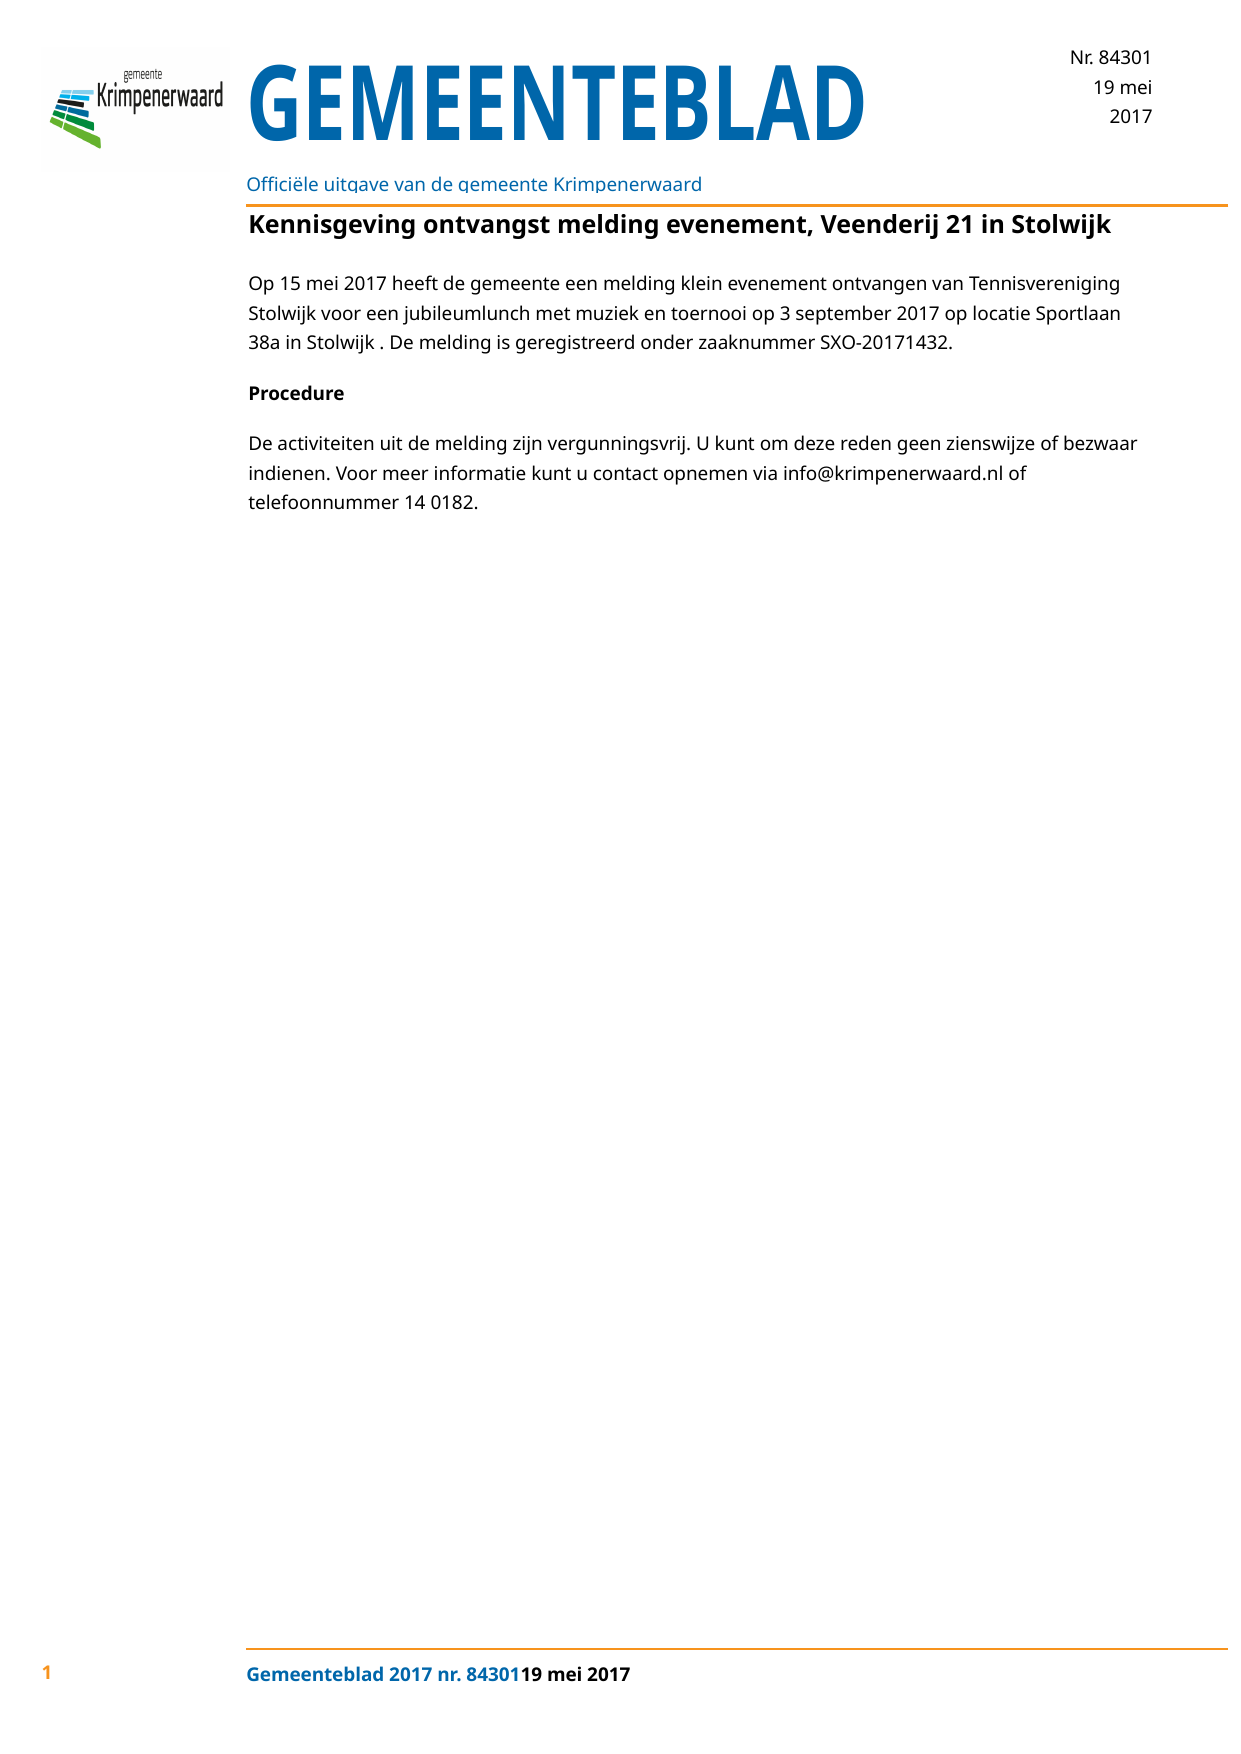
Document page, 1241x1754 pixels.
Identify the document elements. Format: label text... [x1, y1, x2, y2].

picture [41, 47, 231, 172]
text Kennisgeving ontvangst melding evenement, Veenderij 21 in Stolwijk [248, 207, 1152, 241]
text Procedure [248, 380, 1152, 406]
text Op 15 mei 2017 heeft de gemeente een melding klein evenement ontvangen van Tennisvereniging Stolwijk voor een jubileumlunch met muziek en toernooi op 3 september 2017 op locatie Sportlaan 38a in Stolwijk . De melding is geregistreerd onder zaaknummer SXO-20171432. [248, 270, 1152, 355]
text De activiteiten uit de melding zijn vergunningsvrij. U kunt om deze reden geen zienswijze of bezwaar indienen. Voor meer informatie kunt u contact opnemen via info@krimpenerwaard.nl of telefoonnummer 14 0182. [248, 430, 1152, 515]
